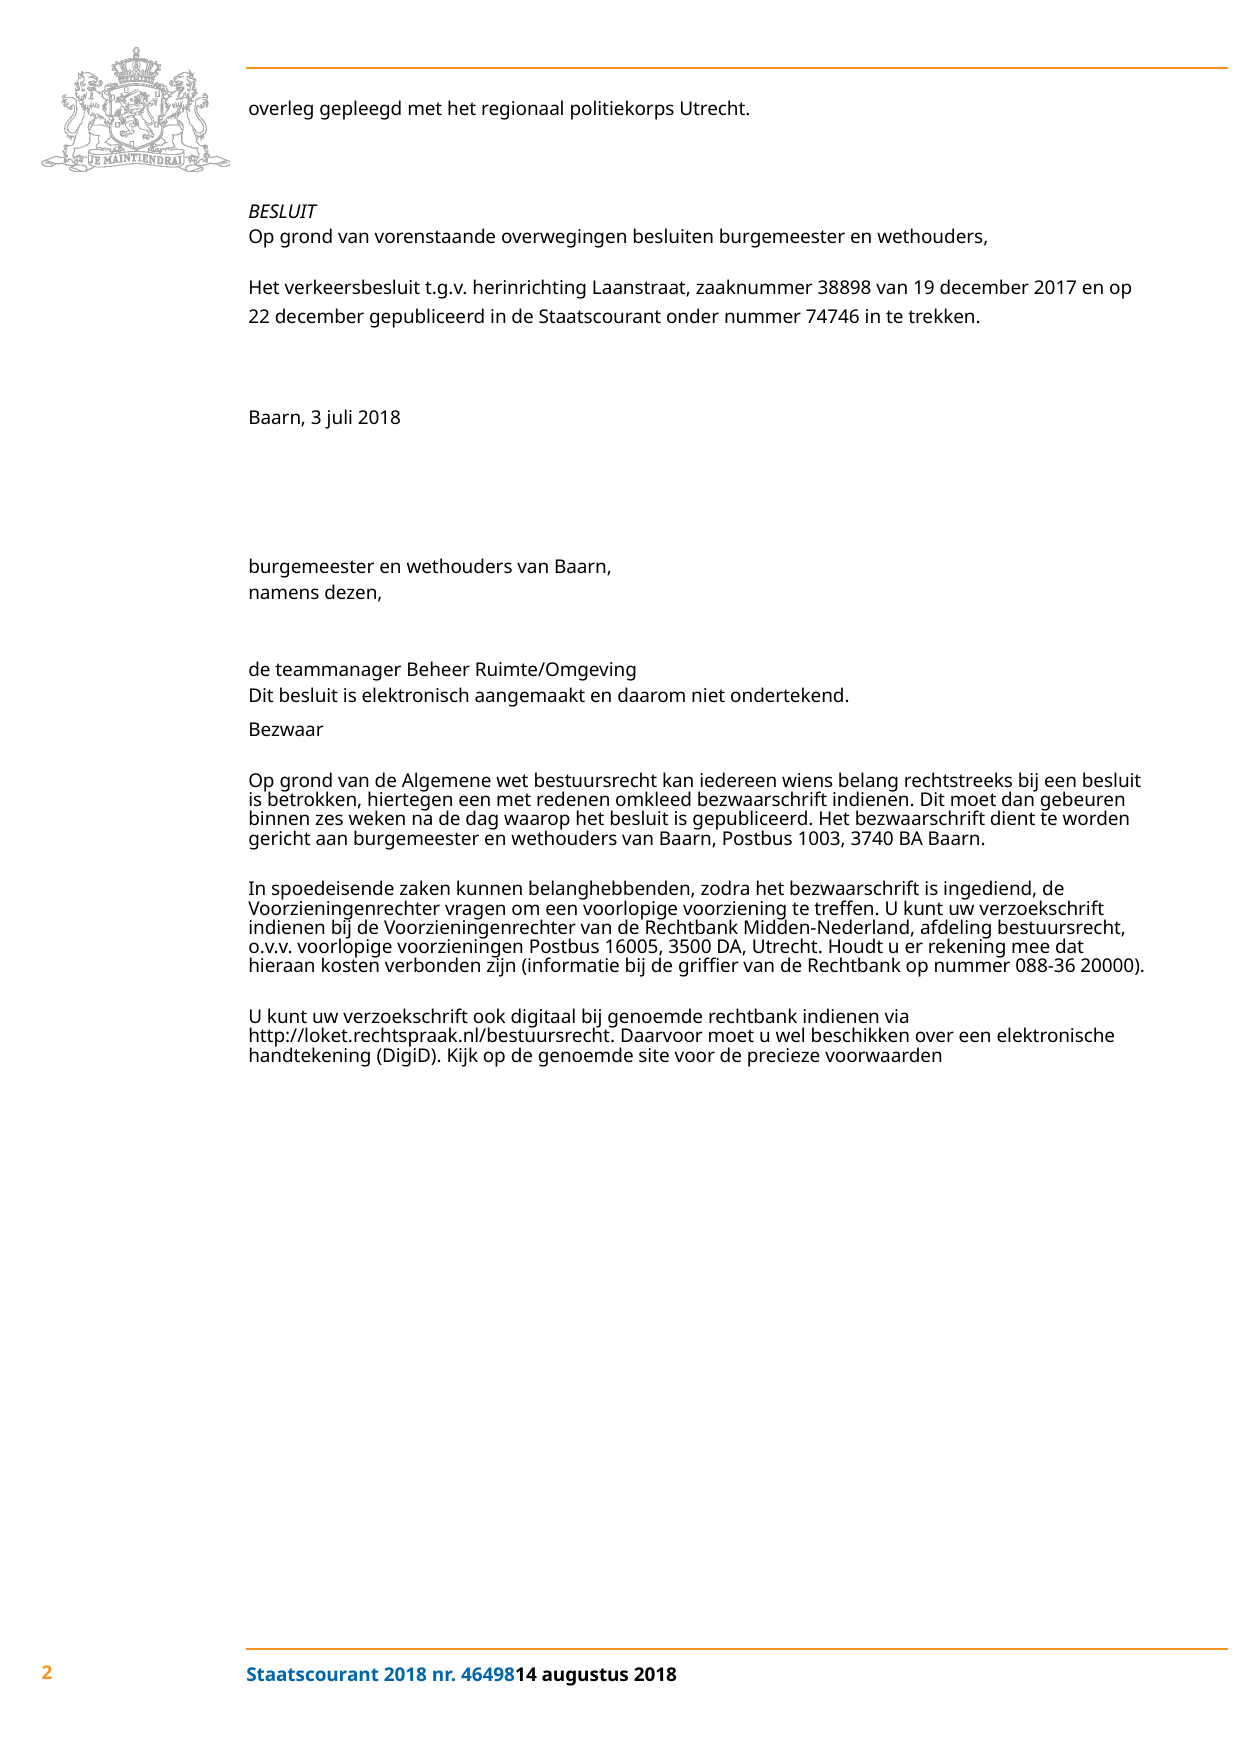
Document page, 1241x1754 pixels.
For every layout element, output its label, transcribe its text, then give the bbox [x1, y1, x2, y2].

text In spoedeisende zaken kunnen belanghebbenden, zodra het bezwaarschrift is ingediend, de Voorzieningenrechter vragen om een voorlopige voorziening te treffen. U kunt uw verzoekschrift indienen bij de Voorzieningenrechter van de Rechtbank Midden-Nederland, afdeling bestuursrecht, o.v.v. voorlopige voorzieningen Postbus 16005, 3500 DA, Utrecht. Houdt u er rekening mee dat hieraan kosten verbonden zijn (informatie bij de griffier van de Rechtbank op nummer 088-36 20000). [248, 880, 1152, 977]
text Baarn, 3 juli 2018 [248, 404, 1152, 430]
text namens dezen, [248, 579, 1152, 605]
text Op grond van de Algemene wet bestuursrecht kan iedereen wiens belang rechtstreeks bij een besluit is betrokken, hiertegen een met redenen omkleed bezwaarschrift indienen. Dit moet dan gebeuren binnen zes weken na de dag waarop het besluit is gepubliceerd. Het bezwaarschrift dient te worden gericht aan burgemeester en wethouders van Baarn, Postbus 1003, 3740 BA Baarn. [248, 772, 1152, 849]
text BESLUIT [248, 198, 1152, 224]
picture [41, 47, 231, 172]
text overleg gepleegd met het regionaal politiekorps Utrecht. [248, 95, 1152, 121]
text U kunt uw verzoekschrift ook digitaal bij genoemde rechtbank indienen via http://loket.rechtspraak.nl/bestuursrecht. Daarvoor moet u wel beschikken over een elektronische handtekening (DigiD). Kijk op de genoemde site voor de precieze voorwaarden [248, 1008, 1152, 1066]
text burgemeester en wethouders van Baarn, [248, 553, 1152, 579]
text Het verkeersbesluit t.g.v. herinrichting Laanstraat, zaaknummer 38898 van 19 december 2017 en op 22 december gepubliceerd in de Staatscourant onder nummer 74746 in te trekken. [248, 274, 1152, 329]
text Bezwaar [248, 721, 1152, 741]
text Op grond van vorenstaande overwegingen besluiten burgemeester en wethouders, [248, 224, 1152, 249]
text Dit besluit is elektronisch aangemaakt en daarom niet ondertekend. [248, 682, 1152, 708]
text de teammanager Beheer Ruimte/Omgeving [248, 656, 1152, 682]
